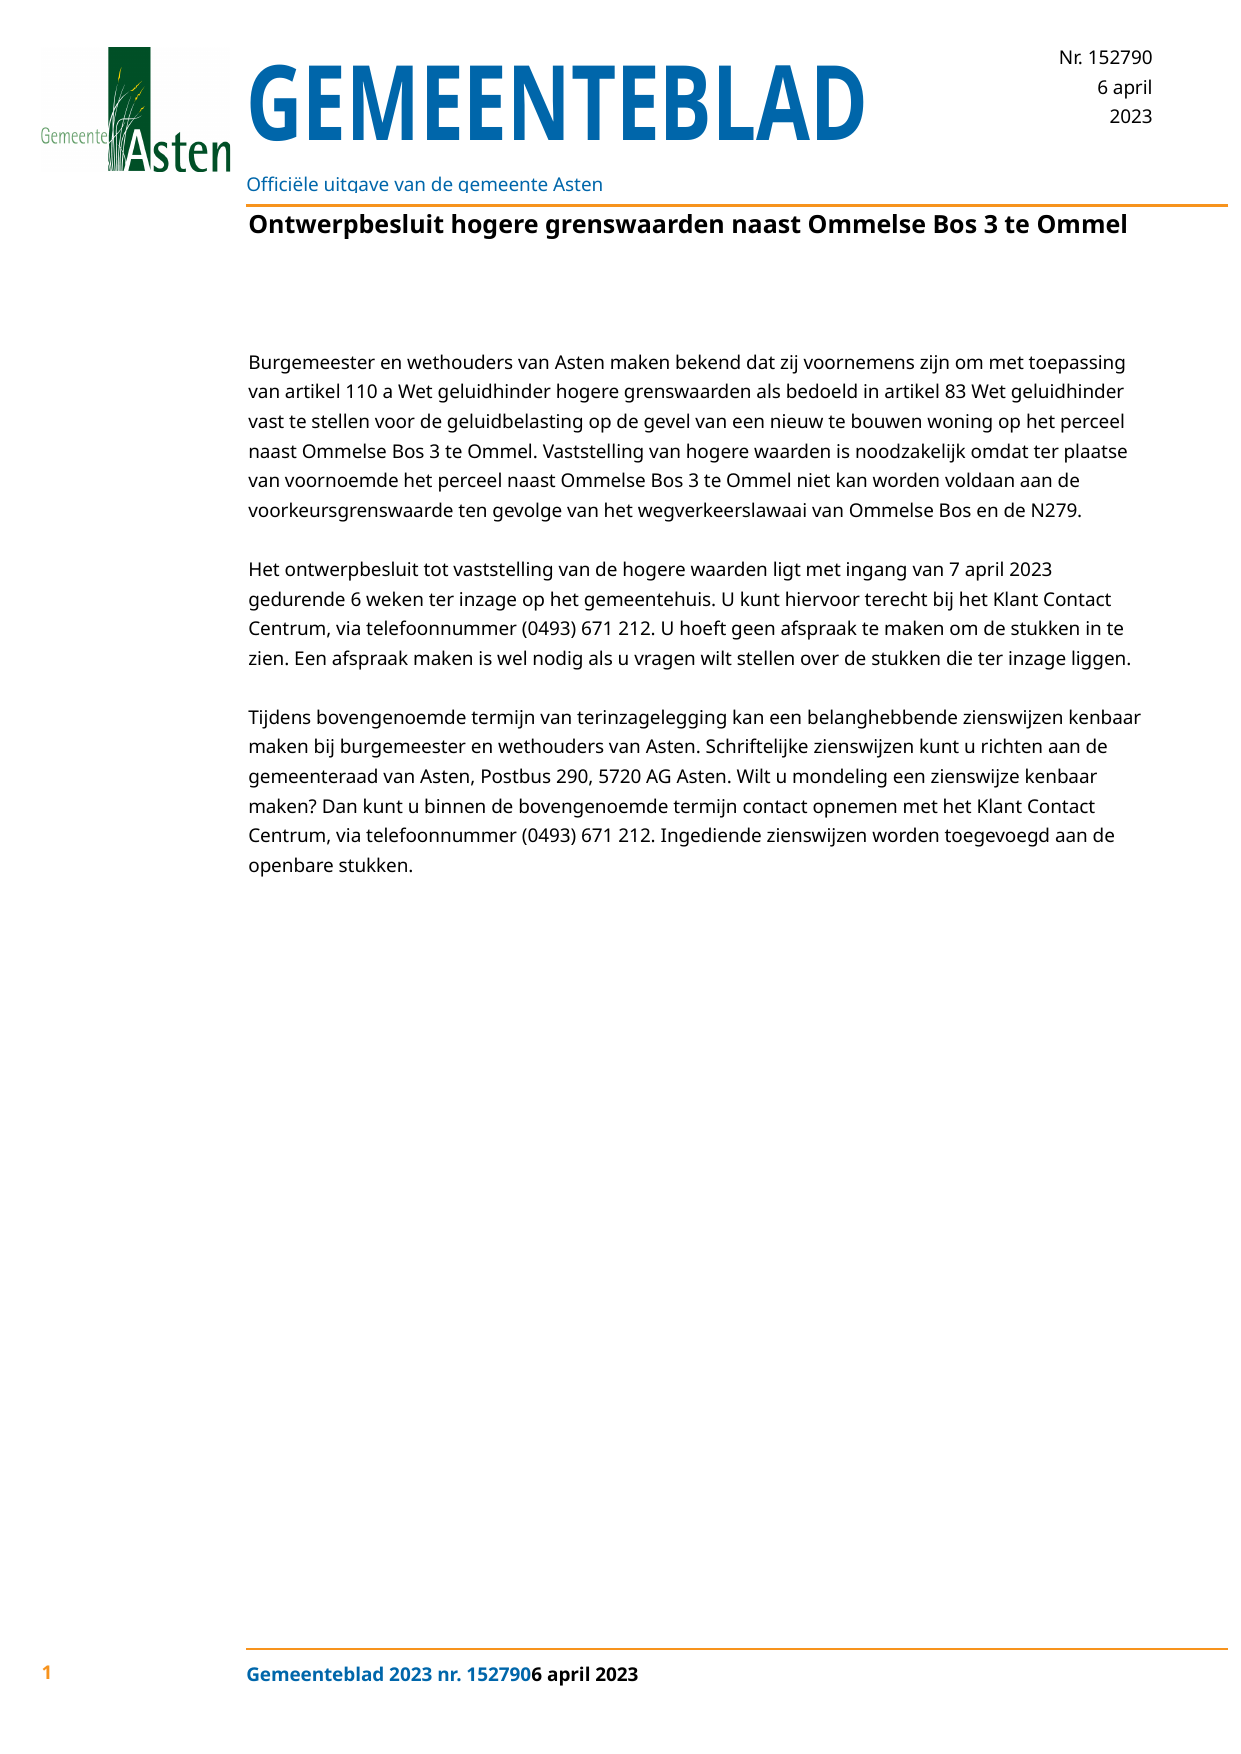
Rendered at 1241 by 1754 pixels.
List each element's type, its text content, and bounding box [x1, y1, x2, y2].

picture [41, 47, 231, 172]
text Burgemeester en wethouders van Asten maken bekend dat zij voornemens zijn om met toepassing van artikel 110 a Wet geluidhinder hogere grenswaarden als bedoeld in artikel 83 Wet geluidhinder vast te stellen voor de geluidbelasting op de gevel van een nieuw te bouwen woning op het perceel naast Ommelse Bos 3 te Ommel. Vaststelling van hogere waarden is noodzakelijk omdat ter plaatse van voornoemde het perceel naast Ommelse Bos 3 te Ommel niet kan worden voldaan aan de voorkeursgrenswaarde ten gevolge van het wegverkeerslawaai van Ommelse Bos en de N279. [248, 349, 1152, 523]
text Het ontwerpbesluit tot vaststelling van de hogere waarden ligt met ingang van 7 april 2023 gedurende 6 weken ter inzage op het gemeentehuis. U kunt hiervoor terecht bij het Klant Contact Centrum, via telefoonnummer (0493) 671 212. U hoeft geen afspraak te maken om de stukken in te zien. Een afspraak maken is wel nodig als u vragen wilt stellen over de stukken die ter inzage liggen. [248, 556, 1152, 671]
text Ontwerpbesluit hogere grenswaarden naast Ommelse Bos 3 te Ommel [248, 207, 1152, 241]
text Tijdens bovengenoemde termijn van terinzagelegging kan een belanghebbende zienswijzen kenbaar maken bij burgemeester en wethouders van Asten. Schriftelijke zienswijzen kunt u richten aan de gemeenteraad van Asten, Postbus 290, 5720 AG Asten. Wilt u mondeling een zienswijze kenbaar maken? Dan kunt u binnen de bovengenoemde termijn contact opnemen met het Klant Contact Centrum, via telefoonnummer (0493) 671 212. Ingediende zienswijzen worden toegevoegd aan de openbare stukken. [248, 704, 1152, 878]
